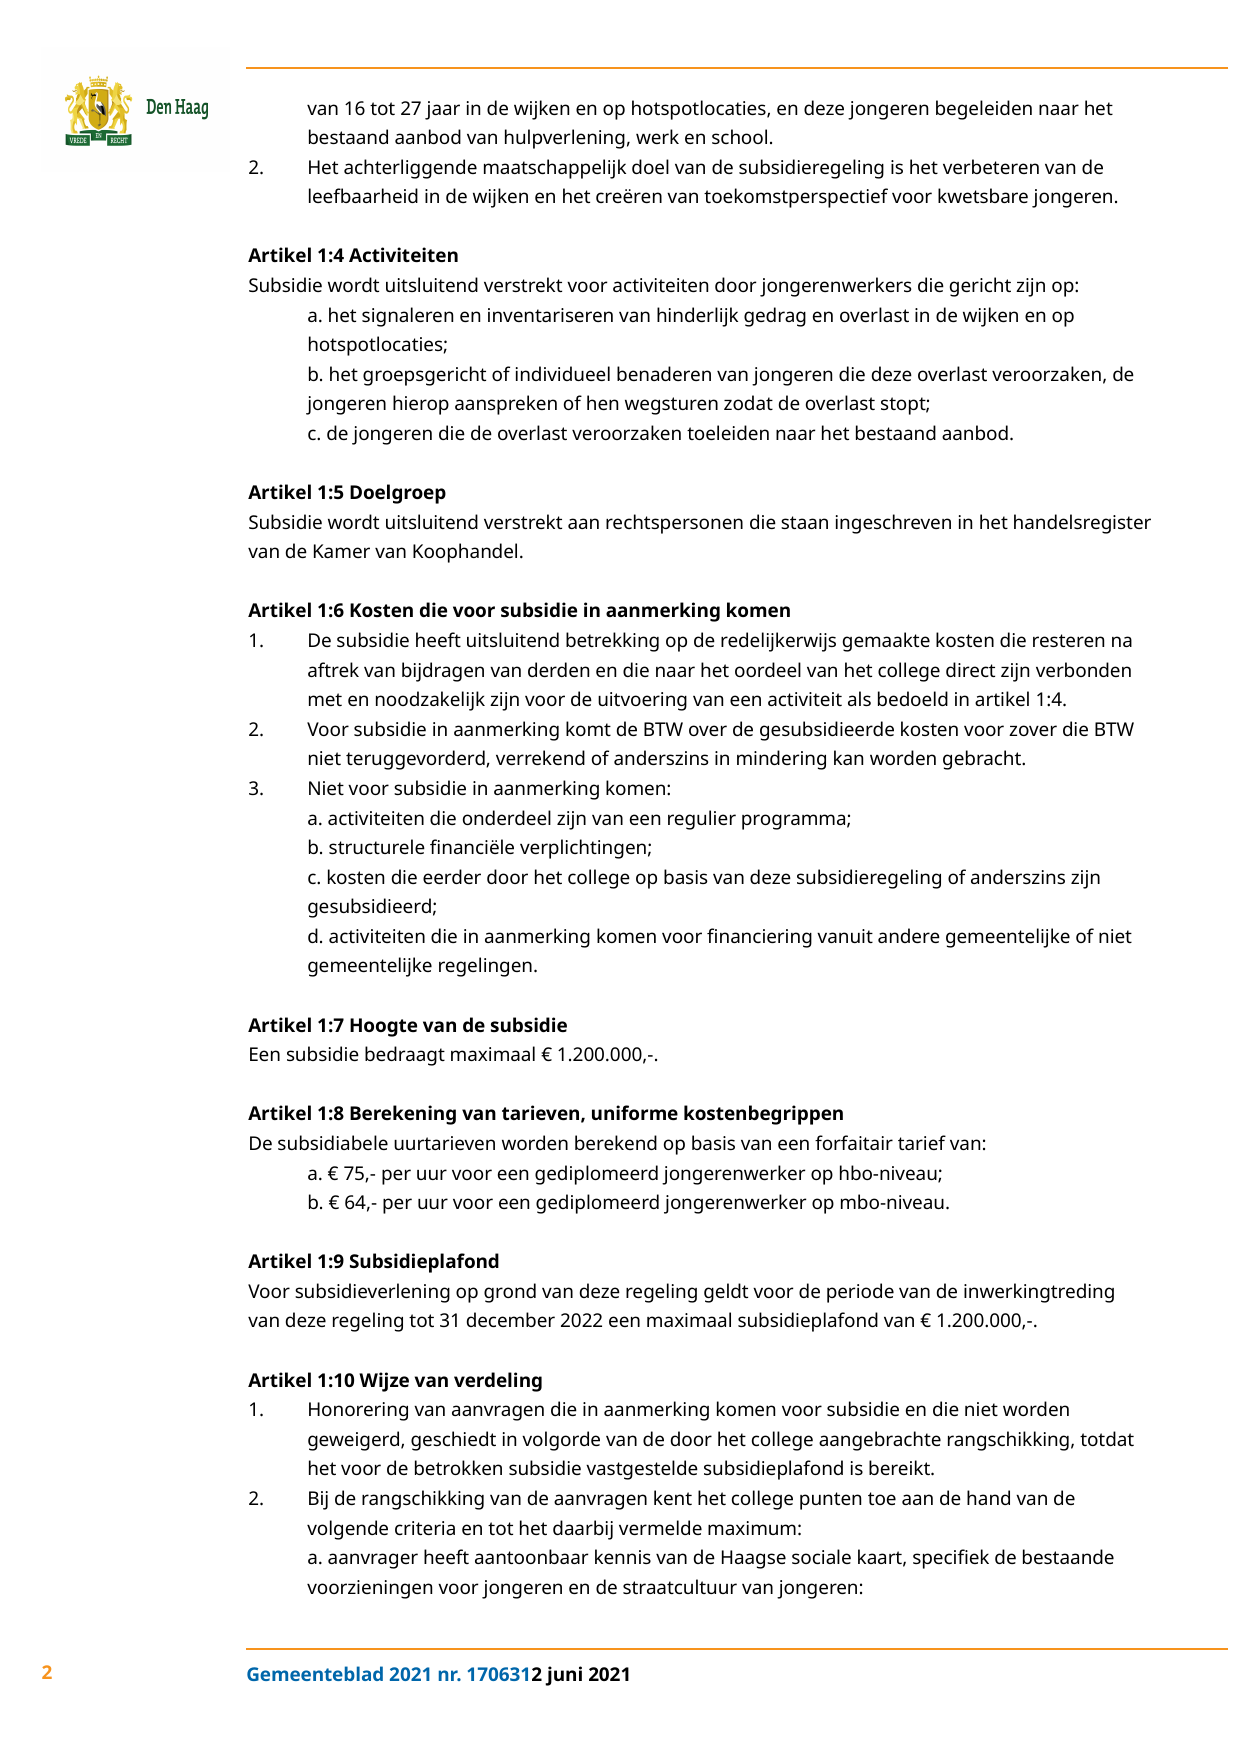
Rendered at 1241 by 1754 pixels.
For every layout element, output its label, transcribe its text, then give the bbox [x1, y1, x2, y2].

text Voor subsidieverlening op grond van deze regeling geldt voor de periode van de inwerkingtreding van deze regeling tot 31 december 2022 een maximaal subsidieplafond van € 1.200.000,-. [248, 1278, 1152, 1333]
list a. € 75,- per uur voor een gediplomeerd jongerenwerker op hbo-niveau; [248, 1160, 1152, 1186]
list van 16 tot 27 jaar in de wijken en op hotspotlocaties, en deze jongeren begeleiden naar het bestaand aanbod van hulpverlening, werk en school. [248, 95, 1152, 150]
list Niet voor subsidie in aanmerking komen: [248, 775, 1152, 801]
list Het achterliggende maatschappelijk doel van de subsidieregeling is het verbeteren van de leefbaarheid in de wijken en het creëren van toekomstperspectief voor kwetsbare jongeren. [248, 154, 1152, 209]
list a. aanvrager heeft aantoonbaar kennis van de Haagse sociale kaart, specifiek de bestaande voorzieningen voor jongeren en de straatcultuur van jongeren: [248, 1544, 1152, 1600]
list c. kosten die eerder door het college op basis van deze subsidieregeling of anderszins zijn gesubsidieerd; [248, 864, 1152, 919]
text Artikel 1:10 Wijze van verdeling [248, 1367, 1152, 1393]
text De subsidiabele uurtarieven worden berekend op basis van een forfaitair tarief van: [248, 1130, 1152, 1156]
list b. het groepsgericht of individueel benaderen van jongeren die deze overlast veroorzaken, de jongeren hierop aanspreken of hen wegsturen zodat de overlast stopt; [248, 361, 1152, 416]
list Voor subsidie in aanmerking komt de BTW over de gesubsidieerde kosten voor zover die BTW niet teruggevorderd, verrekend of anderszins in mindering kan worden gebracht. [248, 716, 1152, 771]
text Artikel 1:6 Kosten die voor subsidie in aanmerking komen [248, 598, 1152, 623]
list b. € 64,- per uur voor een gediplomeerd jongerenwerker op mbo-niveau. [248, 1189, 1152, 1215]
list a. activiteiten die onderdeel zijn van een regulier programma; [248, 805, 1152, 831]
list a. het signaleren en inventariseren van hinderlijk gedrag en overlast in de wijken en op hotspotlocaties; [248, 302, 1152, 357]
list Bij de rangschikking van de aanvragen kent het college punten toe aan de hand van de volgende criteria en tot het daarbij vermelde maximum: [248, 1485, 1152, 1541]
text Artikel 1:5 Doelgroep [248, 479, 1152, 505]
text Artikel 1:4 Activiteiten [248, 243, 1152, 268]
list De subsidie heeft uitsluitend betrekking op de redelijkerwijs gemaakte kosten die resteren na aftrek van bijdragen van derden en die naar het oordeel van het college direct zijn verbonden met en noodzakelijk zijn voor de uitvoering van een activiteit als bedoeld in artikel 1:4. [248, 627, 1152, 712]
picture [41, 47, 231, 172]
text Artikel 1:8 Berekening van tarieven, uniforme kostenbegrippen [248, 1101, 1152, 1126]
list Honorering van aanvragen die in aanmerking komen voor subsidie en die niet worden geweigerd, geschiedt in volgorde van de door het college aangebrachte rangschikking, totdat het voor de betrokken subsidie vastgestelde subsidieplafond is bereikt. [248, 1396, 1152, 1481]
text Subsidie wordt uitsluitend verstrekt voor activiteiten door jongerenwerkers die gericht zijn op: [248, 272, 1152, 298]
list c. de jongeren die de overlast veroorzaken toeleiden naar het bestaand aanbod. [248, 420, 1152, 446]
text Een subsidie bedraagt maximaal € 1.200.000,-. [248, 1041, 1152, 1067]
text Artikel 1:9 Subsidieplafond [248, 1248, 1152, 1274]
text Artikel 1:7 Hoogte van de subsidie [248, 1012, 1152, 1038]
list b. structurele financiële verplichtingen; [248, 834, 1152, 860]
text Subsidie wordt uitsluitend verstrekt aan rechtspersonen die staan ingeschreven in het handelsregister van de Kamer van Koophandel. [248, 509, 1152, 564]
list d. activiteiten die in aanmerking komen voor financiering vanuit andere gemeentelijke of niet gemeentelijke regelingen. [248, 923, 1152, 978]
